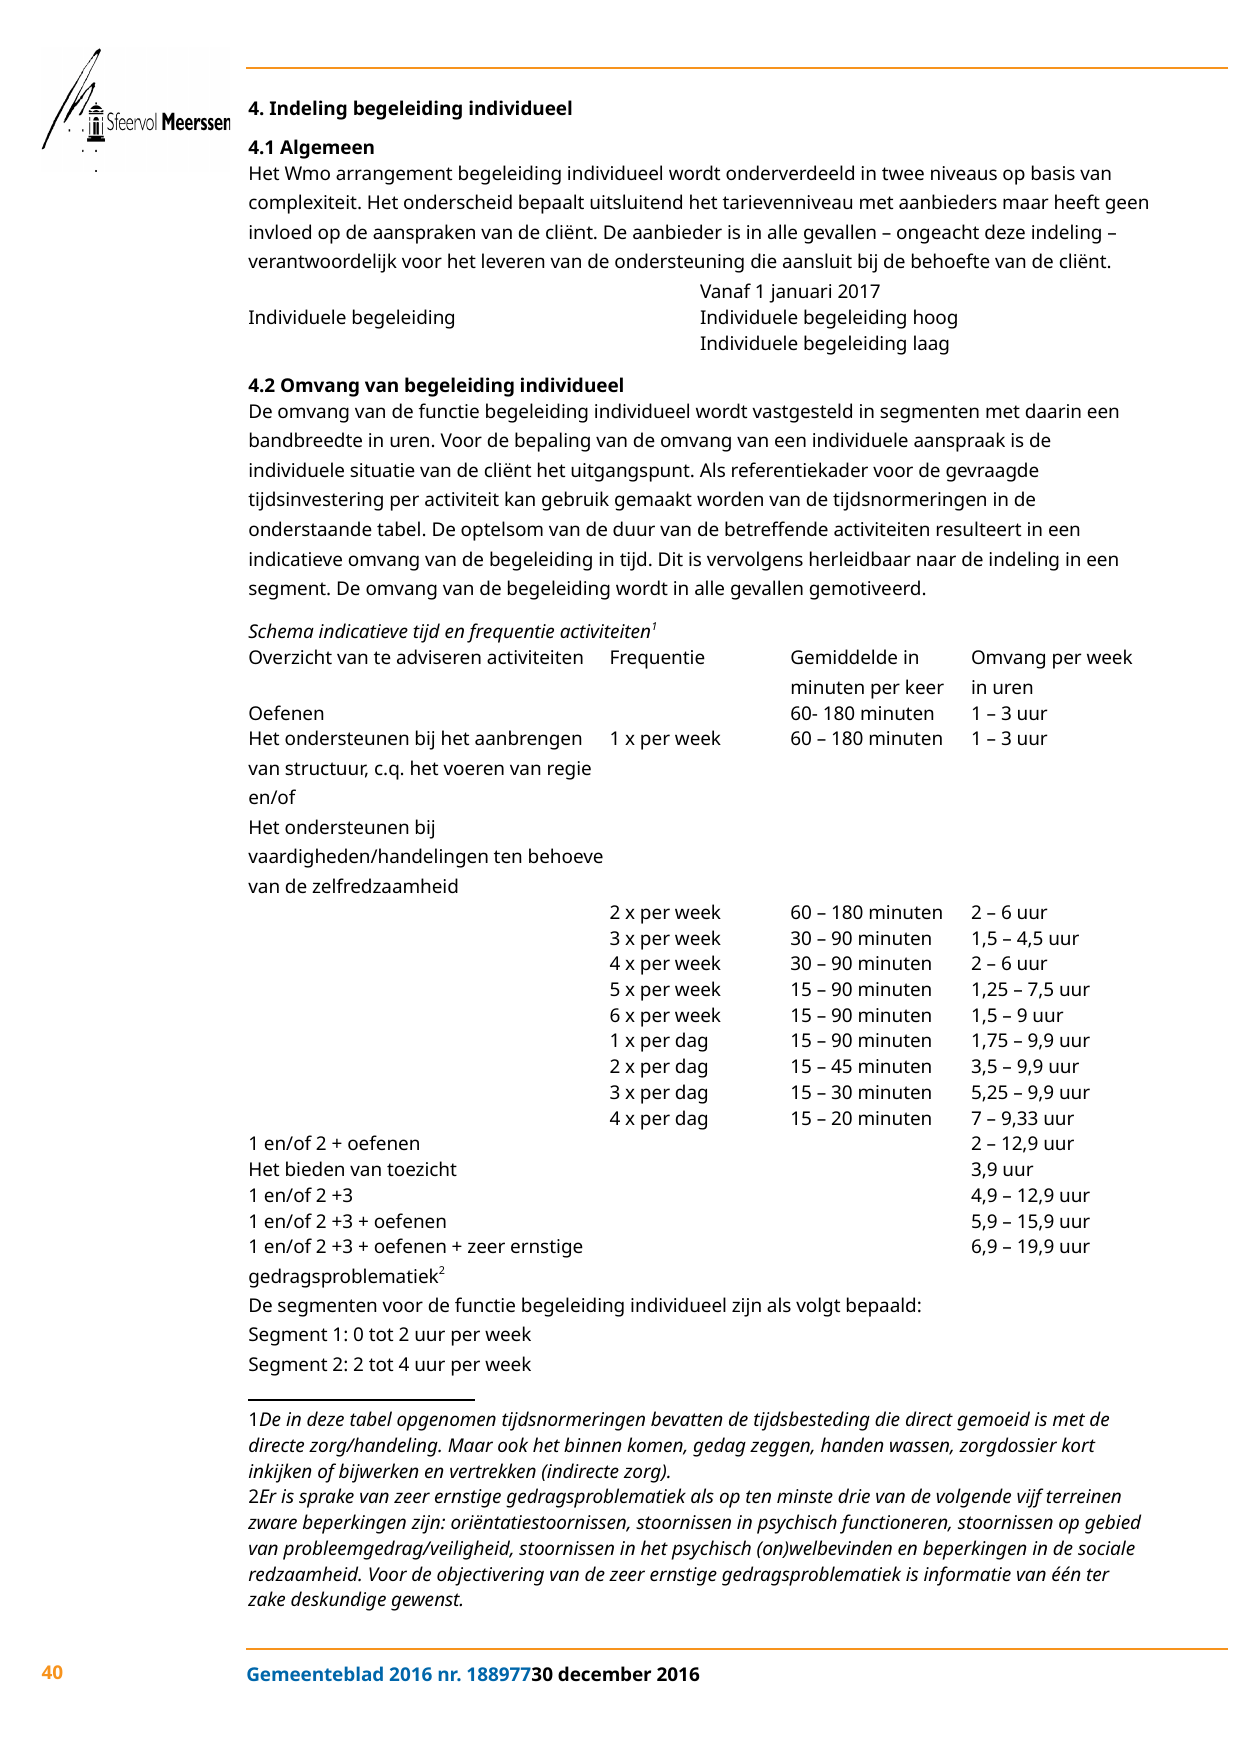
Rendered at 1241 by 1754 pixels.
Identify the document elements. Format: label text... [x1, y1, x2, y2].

table_cell [790, 1182, 971, 1208]
table_cell 1,5 – 4,5 uur [971, 925, 1152, 951]
table_cell 1 – 3 uur [971, 700, 1152, 725]
table_cell [248, 1105, 609, 1131]
table_cell 15 – 90 minuten [790, 1028, 971, 1053]
table_cell 30 – 90 minuten [790, 925, 971, 951]
table_cell 3 x per week [609, 925, 790, 951]
table_cell [248, 1079, 609, 1105]
table_cell 5,9 – 15,9 uur [971, 1208, 1152, 1233]
table_header Frequentie [609, 644, 790, 700]
table_cell 2 – 6 uur [971, 899, 1152, 925]
table_cell 6 x per week [609, 1002, 790, 1028]
table_cell 2 – 12,9 uur [971, 1131, 1152, 1156]
table_cell Het bieden van toezicht [248, 1156, 609, 1182]
table_header Gemiddelde in minuten per keer [790, 644, 971, 700]
table_cell [790, 1234, 971, 1289]
text 4.2 Omvang van begeleiding individueel [248, 372, 1152, 398]
table_cell [248, 925, 609, 951]
table_cell [248, 976, 609, 1002]
table_cell [609, 1208, 790, 1233]
table_cell 15 – 30 minuten [790, 1079, 971, 1105]
table_cell [609, 1131, 790, 1156]
text 4. Indeling begeleiding individueel [248, 95, 1152, 121]
text De omvang van de functie begeleiding individueel wordt vastgesteld in segmenten met daarin een bandbreedte in uren. Voor de bepaling van de omvang van een individuele aanspraak is de individuele situatie van de cliënt het uitgangspunt. Als referentiekader voor de gevraagde tijdsinvestering per activiteit kan gebruik gemaakt worden van de tijdsnormeringen in de onderstaande tabel. De optelsom van de duur van de betreffende activiteiten resulteert in een indicatieve omvang van de begeleiding in tijd. Dit is vervolgens herleidbaar naar de indeling in een segment. De omvang van de begeleiding wordt in alle gevallen gemotiveerd. [248, 398, 1152, 601]
table_header Vanaf 1 januari 2017 [700, 278, 1152, 304]
table_cell Individuele begeleiding hoog [700, 304, 1152, 330]
table_cell 15 – 90 minuten [790, 1002, 971, 1028]
table_cell 2 – 6 uur [971, 951, 1152, 976]
table_cell 60- 180 minuten [790, 700, 971, 725]
table_cell [790, 1156, 971, 1182]
text De in deze tabel opgenomen tijdsnormeringen bevatten de tijdsbesteding die direct gemoeid is met de directe zorg/handeling. Maar ook het binnen komen, gedag zeggen, handen wassen, zorgdossier kort inkijken of bijwerken en vertrekken (indirecte zorg). [248, 1406, 1152, 1483]
text Het Wmo arrangement begeleiding individueel wordt onderverdeeld in twee niveaus op basis van complexiteit. Het onderscheid bepaalt uitsluitend het tarievenniveau met aanbieders maar heeft geen invloed op de aanspraken van de cliënt. De aanbieder is in alle gevallen – ongeacht deze indeling – verantwoordelijk voor het leveren van de ondersteuning die aansluit bij de behoefte van de cliënt. [248, 160, 1152, 274]
table_cell [248, 1028, 609, 1053]
table_cell 30 – 90 minuten [790, 951, 971, 976]
table_cell 2 x per week [609, 899, 790, 925]
table_cell 3 x per dag [609, 1079, 790, 1105]
text 4.1 Algemeen [248, 134, 1152, 160]
table_cell 4 x per dag [609, 1105, 790, 1131]
table_cell [609, 1182, 790, 1208]
table_cell 15 – 45 minuten [790, 1054, 971, 1079]
table_cell 1 x per week [609, 725, 790, 899]
text Segment 2: 2 tot 4 uur per week [248, 1351, 1152, 1377]
table_header Omvang per week in uren [971, 644, 1152, 700]
table_cell [248, 899, 609, 925]
table_cell 15 – 20 minuten [790, 1105, 971, 1131]
table_cell 60 – 180 minuten [790, 725, 971, 899]
table_cell 7 – 9,33 uur [971, 1105, 1152, 1131]
table_cell 3,5 – 9,9 uur [971, 1054, 1152, 1079]
table_cell 1,5 – 9 uur [971, 1002, 1152, 1028]
table_cell 1 en/of 2 +3 + oefenen + zeer ernstige gedragsproblematiek [248, 1234, 609, 1289]
table_cell 1,75 – 9,9 uur [971, 1028, 1152, 1053]
table_cell 5,25 – 9,9 uur [971, 1079, 1152, 1105]
table_cell 2 x per dag [609, 1054, 790, 1079]
table_cell 4,9 – 12,9 uur [971, 1182, 1152, 1208]
table_cell 1 – 3 uur [971, 725, 1152, 899]
table_cell [790, 1131, 971, 1156]
table_cell 1,25 – 7,5 uur [971, 976, 1152, 1002]
table_cell 3,9 uur [971, 1156, 1152, 1182]
table_cell [609, 1234, 790, 1289]
table_cell 1 en/of 2 +3 [248, 1182, 609, 1208]
table_cell [609, 1156, 790, 1182]
table_cell [609, 700, 790, 725]
table_cell Het ondersteunen bij het aanbrengen van structuur, c.q. het voeren van regie en/of Het ondersteunen bij vaardigheden/handelingen ten behoeve van de zelfredzaamheid [248, 725, 609, 899]
table_cell [790, 1208, 971, 1233]
text Segment 1: 0 tot 2 uur per week [248, 1322, 1152, 1347]
table_cell 4 x per week [609, 951, 790, 976]
table_cell 15 – 90 minuten [790, 976, 971, 1002]
table_header Overzicht van te adviseren activiteiten [248, 644, 609, 700]
table_cell 1 en/of 2 +3 + oefenen [248, 1208, 609, 1233]
table_header [248, 278, 700, 304]
table_cell Individuele begeleiding [248, 304, 700, 330]
table_cell Individuele begeleiding laag [700, 330, 1152, 355]
table_cell 1 x per dag [609, 1028, 790, 1053]
table_cell 1 en/of 2 + oefenen [248, 1131, 609, 1156]
table_cell [248, 951, 609, 976]
picture [41, 47, 231, 172]
table_cell [248, 1054, 609, 1079]
text Schema indicatieve tijd en frequentie activiteiten [248, 618, 1152, 644]
text De segmenten voor de functie begeleiding individueel zijn als volgt bepaald: [248, 1292, 1152, 1318]
table_cell [248, 330, 700, 355]
table_cell 5 x per week [609, 976, 790, 1002]
table_cell 60 – 180 minuten [790, 899, 971, 925]
table_cell [248, 1002, 609, 1028]
table_cell Oefenen [248, 700, 609, 725]
table_cell 6,9 – 19,9 uur [971, 1234, 1152, 1289]
